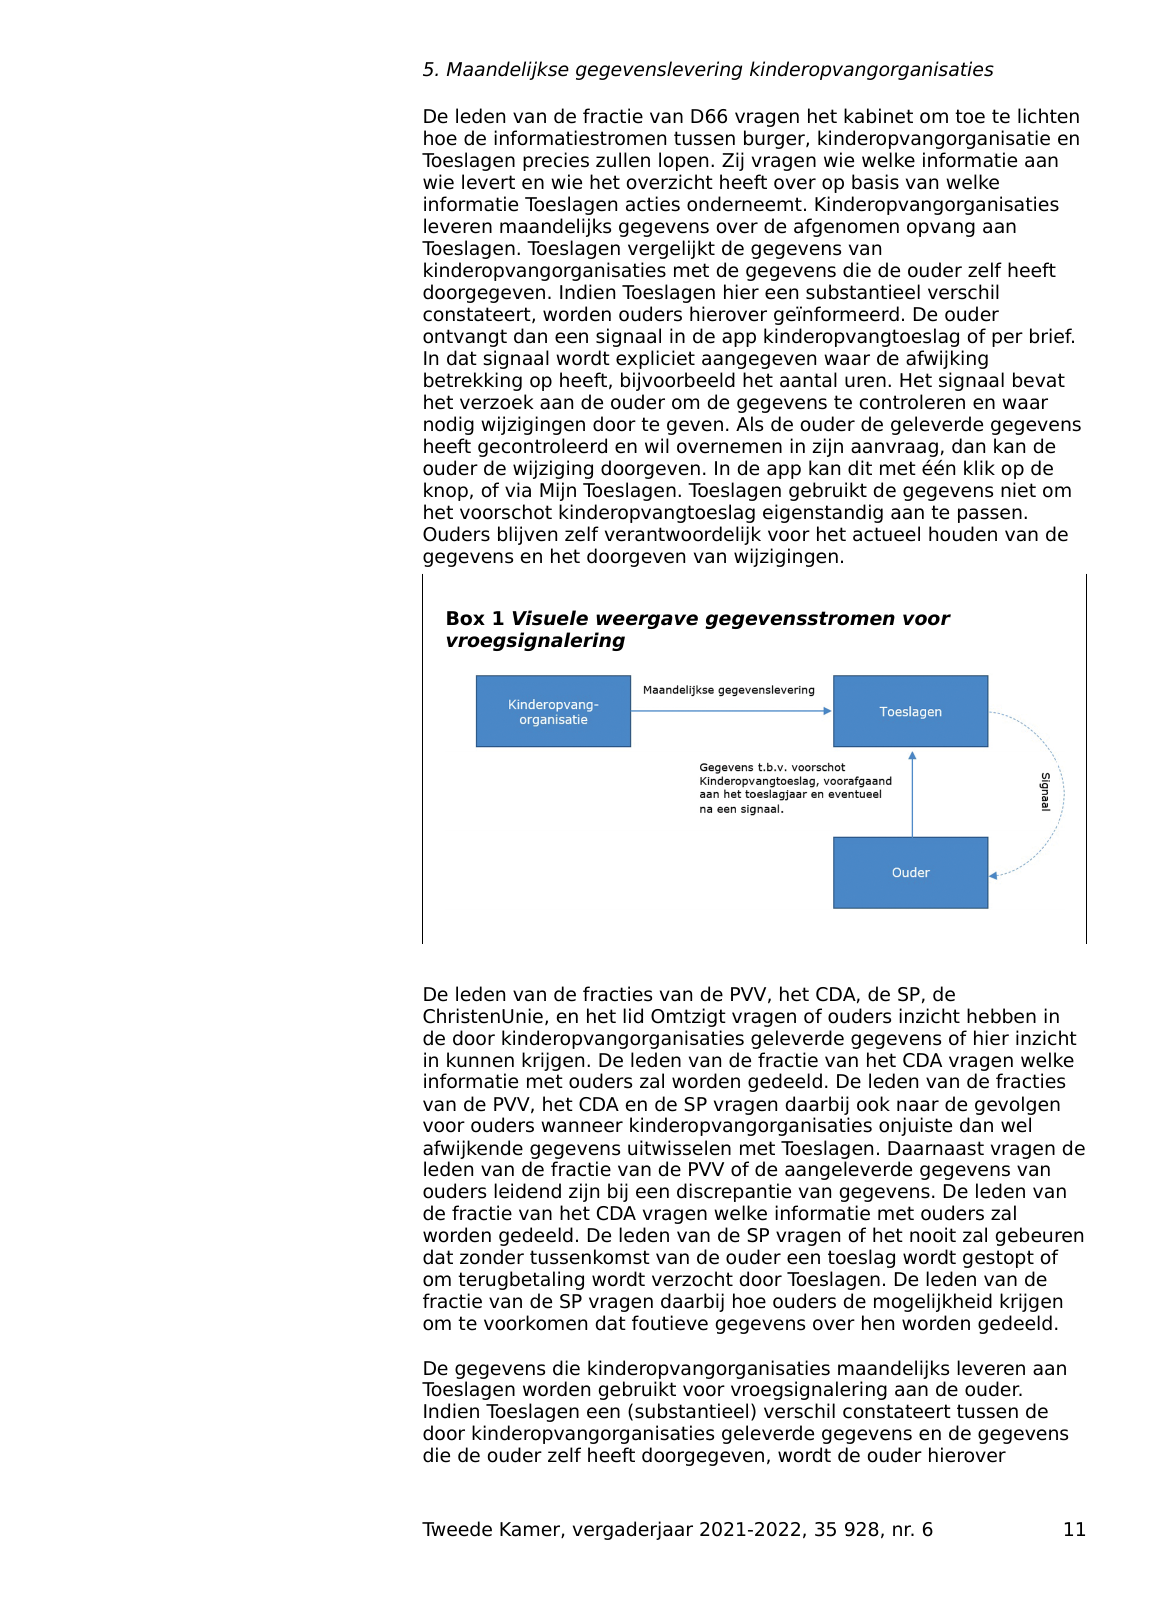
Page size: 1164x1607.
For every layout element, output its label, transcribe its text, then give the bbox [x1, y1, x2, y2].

table_header Box 1 Visuele weergave gegevensstromen voor vroegsignalering [423, 574, 1086, 944]
text De leden van de fracties van de PVV, het CDA, de SP, de ChristenUnie, en het lid Omtzigt vragen of ouders inzicht hebben in de door kinderopvangorganisaties geleverde gegevens of hier inzicht in kunnen krijgen. De leden van de fractie van het CDA vragen welke informatie met ouders zal worden gedeeld. De leden van de fracties van de PVV, het CDA en de SP vragen daarbij ook naar de gevolgen voor ouders wanneer kinderopvangorganisaties onjuiste dan wel afwijkende gegevens uitwisselen met Toeslagen. Daarnaast vragen de leden van de fractie van de PVV of de aangeleverde gegevens van ouders leidend zijn bij een discrepantie van gegevens. De leden van de fractie van het CDA vragen welke informatie met ouders zal worden gedeeld. De leden van de SP vragen of het nooit zal gebeuren dat zonder tussenkomst van de ouder een toeslag wordt gestopt of om terugbetaling wordt verzocht door Toeslagen. De leden van de fractie van de SP vragen daarbij hoe ouders de mogelijkheid krijgen om te voorkomen dat foutieve gegevens over hen worden gedeeld. [422, 983, 1087, 1335]
text De gegevens die kinderopvangorganisaties maandelijks leveren aan Toeslagen worden gebruikt voor vroegsignalering aan de ouder. Indien Toeslagen een (substantieel) verschil constateert tussen de door kinderopvangorganisaties geleverde gegevens en de gegevens die de ouder zelf heeft doorgegeven, wordt de ouder hierover [422, 1357, 1087, 1467]
text De leden van de fractie van D66 vragen het kabinet om toe te lichten hoe de informatiestromen tussen burger, kinderopvangorganisatie en Toeslagen precies zullen lopen. Zij vragen wie welke informatie aan wie levert en wie het overzicht heeft over op basis van welke informatie Toeslagen acties onderneemt. Kinderopvangorganisaties leveren maandelijks gegevens over de afgenomen opvang aan Toeslagen. Toeslagen vergelijkt de gegevens van kinderopvangorganisaties met de gegevens die de ouder zelf heeft doorgegeven. Indien Toeslagen hier een substantieel verschil constateert, worden ouders hierover geïnformeerd. De ouder ontvangt dan een signaal in de app kinderopvangtoeslag of per brief. In dat signaal wordt expliciet aangegeven waar de afwijking betrekking op heeft, bijvoorbeeld het aantal uren. Het signaal bevat het verzoek aan de ouder om de gegevens te controleren en waar nodig wijzigingen door te geven. Als de ouder de geleverde gegevens heeft gecontroleerd en wil overnemen in zijn aanvraag, dan kan de ouder de wijziging doorgeven. In de app kan dit met één klik op de knop, of via Mijn Toeslagen. Toeslagen gebruikt de gegevens niet om het voorschot kinderopvangtoeslag eigenstandig aan te passen. Ouders blijven zelf verantwoordelijk voor het actueel houden van de gegevens en het doorgeven van wijzigingen. [422, 106, 1087, 568]
subtitle 5. Maandelijkse gegevenslevering kinderopvangorganisaties [422, 59, 1087, 81]
picture [445, 673, 1066, 910]
